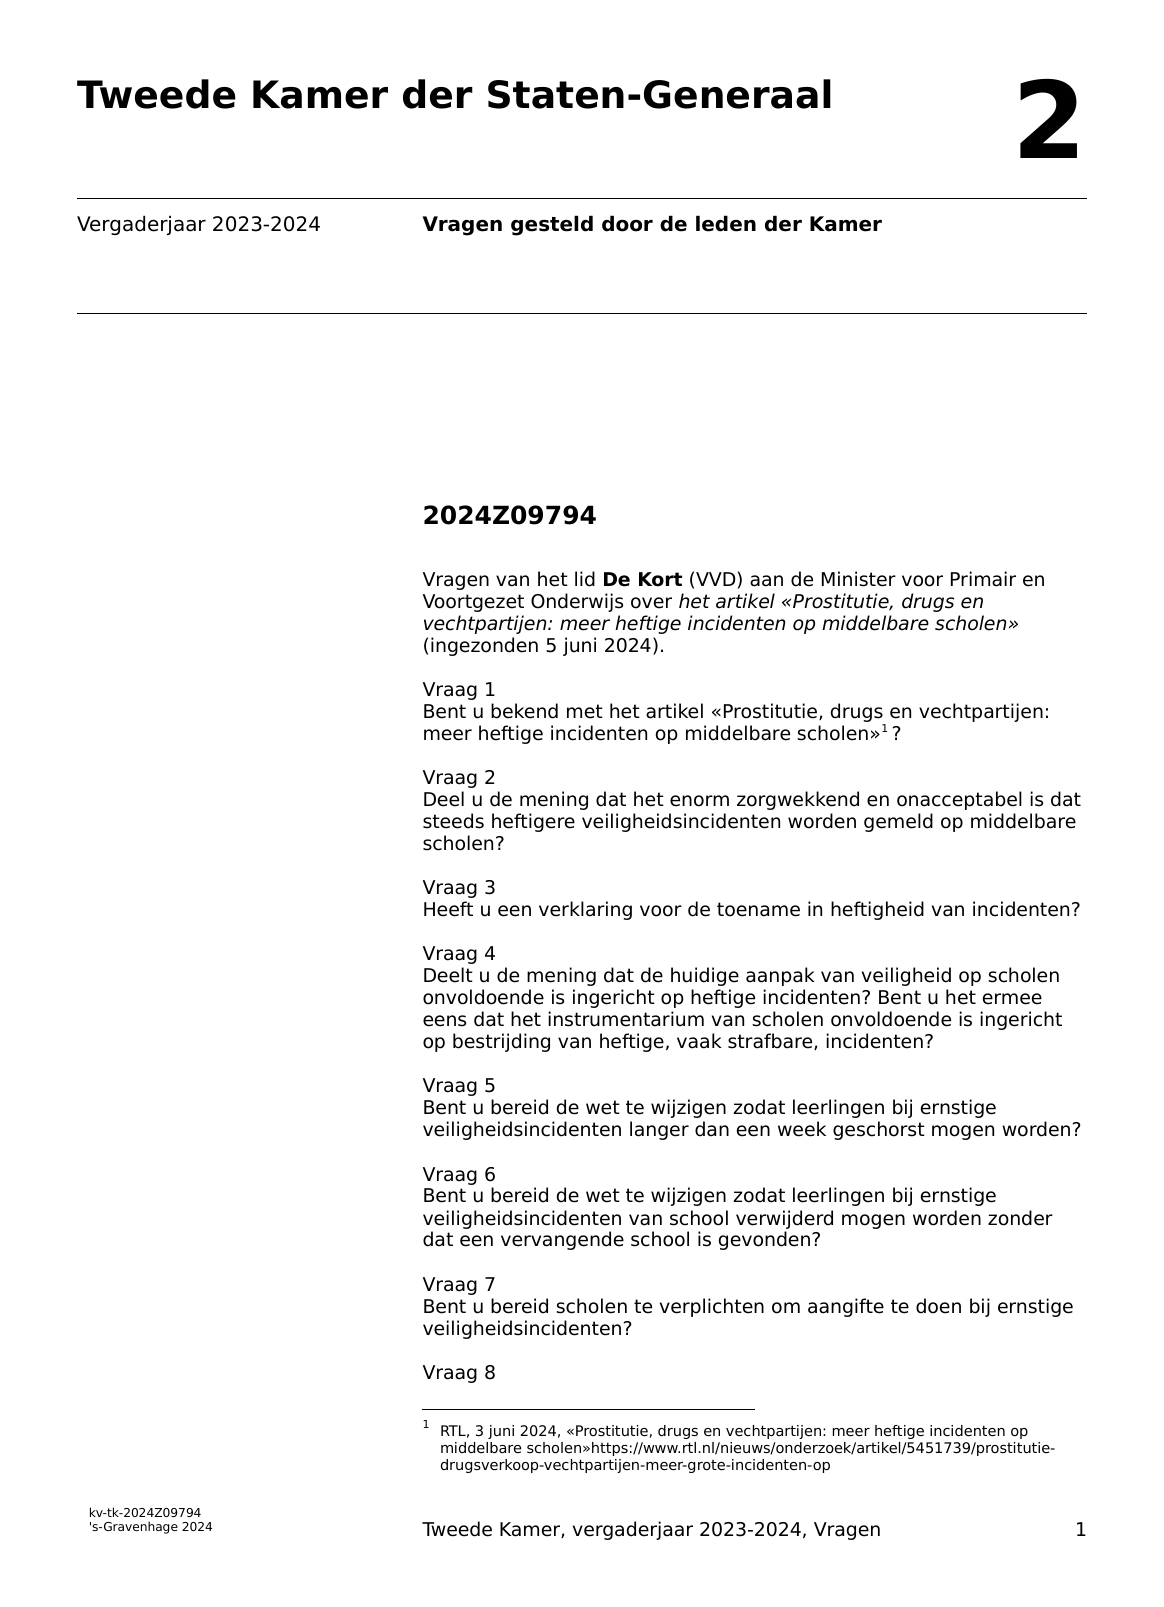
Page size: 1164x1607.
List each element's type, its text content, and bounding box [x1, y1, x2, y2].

table_cell Vergaderjaar 2023-2024 [77, 199, 422, 313]
text Vraag 6 [422, 1163, 1087, 1185]
text Bent u bereid de wet te wijzigen zodat leerlingen bij ernstige veiligheidsincidenten van school verwijderd mogen worden zonder dat een vervangende school is gevonden? [422, 1185, 1087, 1251]
text Vraag 7 [422, 1273, 1087, 1296]
text Vraag 3 [422, 877, 1087, 899]
text kv-tk-2024Z09794 [88, 1506, 323, 1520]
text Vraag 5 [422, 1075, 1087, 1097]
text Vraag 1 [422, 679, 1087, 701]
text Vraag 2 [422, 767, 1087, 789]
text Vraag 8 [422, 1362, 1087, 1384]
table_header 2 [886, 59, 1087, 198]
text 's-Gravenhage 2024 [88, 1520, 323, 1534]
text Bent u bereid de wet te wijzigen zodat leerlingen bij ernstige veiligheidsincidenten langer dan een week geschorst mogen worden? [422, 1097, 1087, 1141]
table_header Tweede Kamer der Staten-Generaal [77, 59, 886, 198]
text Vragen van het lid De Kort (VVD) aan de Minister voor Primair en Voortgezet Onderwijs over het artikel «Prostitutie, drugs en vechtpartijen: meer heftige incidenten op middelbare scholen» (ingezonden 5 juni 2024). [422, 569, 1087, 657]
text Vraag 4 [422, 943, 1087, 965]
text Deel u de mening dat het enorm zorgwekkend en onacceptabel is dat steeds heftigere veiligheidsincidenten worden gemeld op middelbare scholen? [422, 789, 1087, 855]
text Bent u bereid scholen te verplichten om aangifte te doen bij ernstige veiligheidsincidenten? [422, 1296, 1087, 1339]
text Bent u bekend met het artikel «Prostitutie, drugs en vechtpartijen: meer heftige incidenten op middelbare scholen»? [422, 701, 1087, 745]
text Heeft u een verklaring voor de toename in heftigheid van incidenten? [422, 899, 1087, 921]
text Deelt u de mening dat de huidige aanpak van veiligheid op scholen onvoldoende is ingericht op heftige incidenten? Bent u het ermee eens dat het instrumentarium van scholen onvoldoende is ingericht op bestrijding van heftige, vaak strafbare, incidenten? [422, 965, 1087, 1053]
table_cell Vragen gesteld door de leden der Kamer [422, 199, 1087, 313]
text 2024Z09794 [422, 501, 1087, 531]
text RTL, 3 juni 2024, «Prostitutie, drugs en vechtpartijen: meer heftige incidenten op middelbare scholen»https://www.rtl.nl/nieuws/onderzoek/artikel/5451739/prostitutie-drugsverkoop-vechtpartijen-meer-grote-incidenten-op [422, 1418, 1087, 1474]
